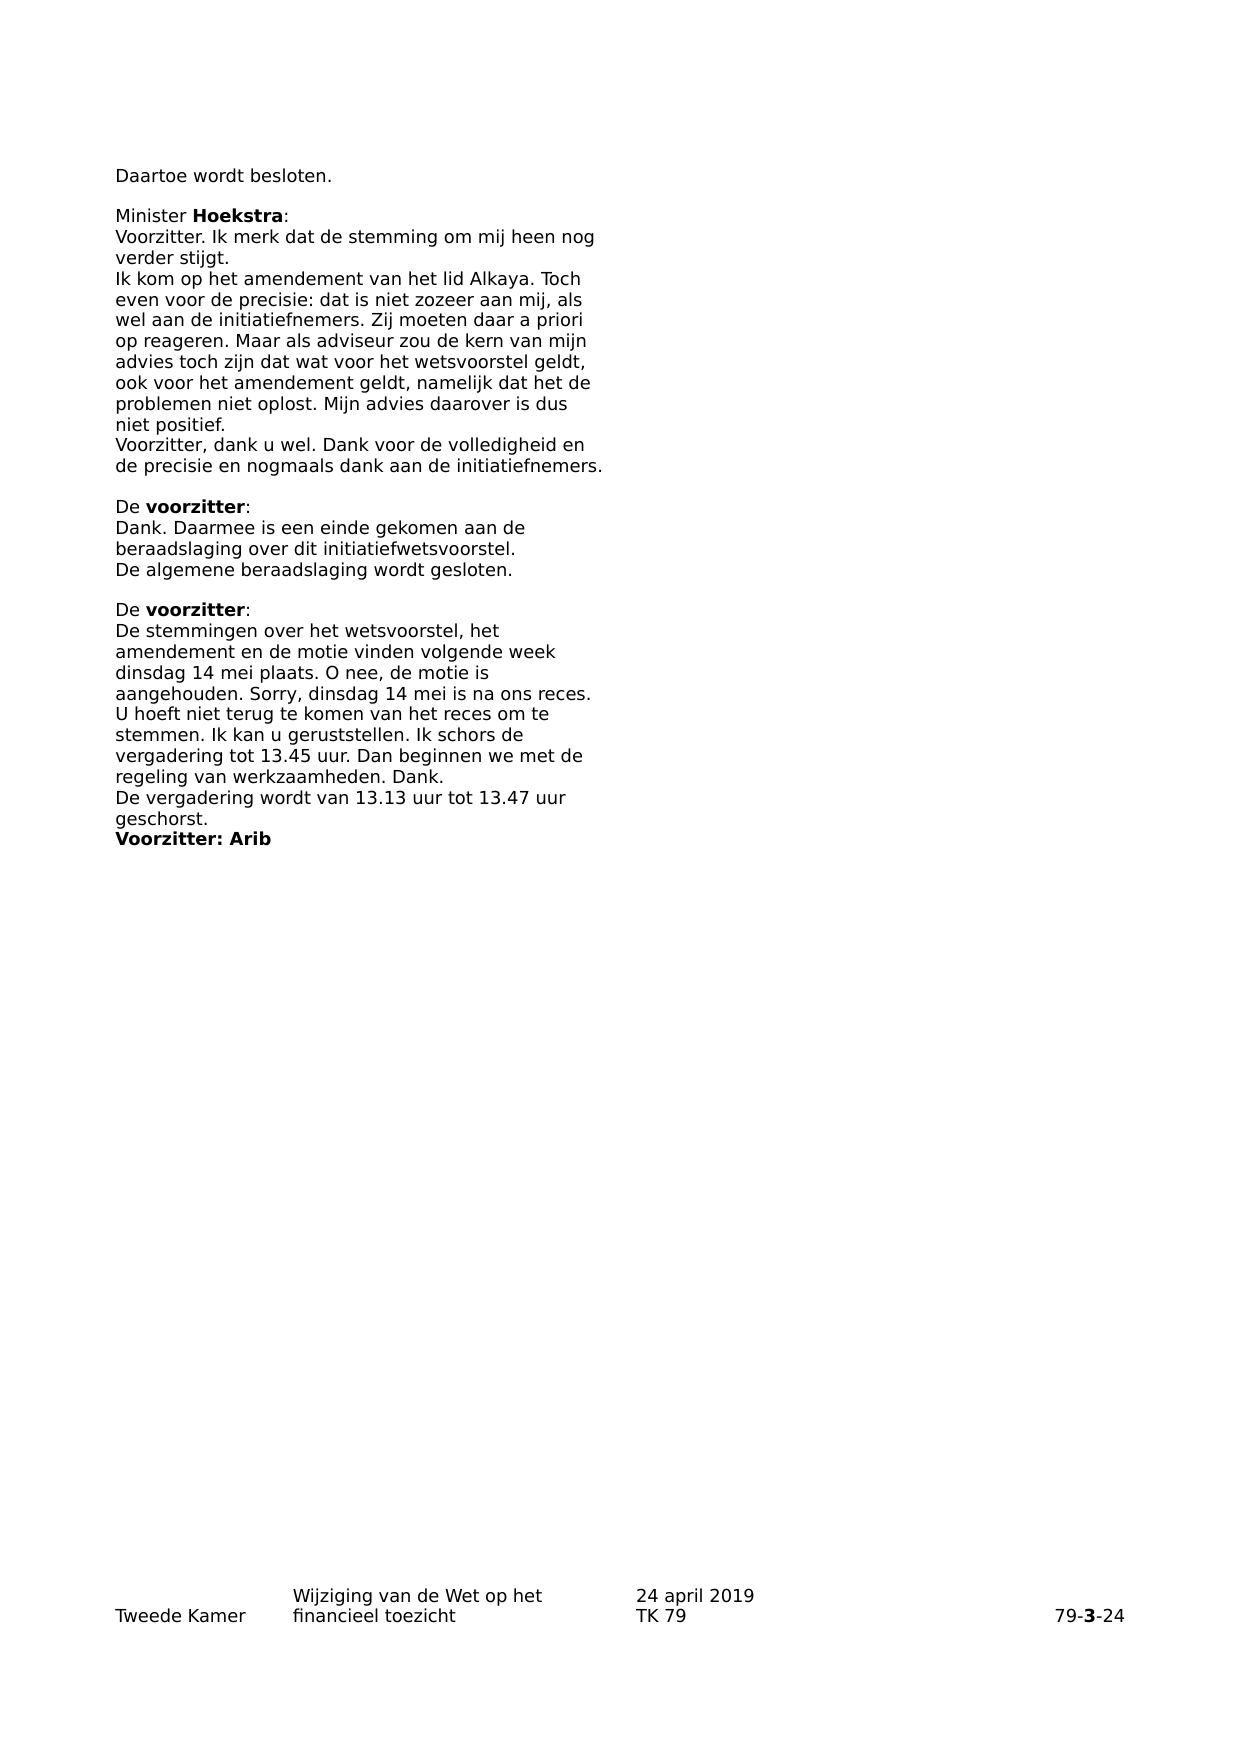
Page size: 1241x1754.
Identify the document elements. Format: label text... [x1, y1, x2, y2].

text De vergadering wordt van 13.13 uur tot 13.47 uur geschorst. [115, 787, 605, 829]
text De voorzitter: [115, 497, 605, 518]
text Voorzitter: Arib [115, 829, 605, 850]
text Ik kom op het amendement van het lid Alkaya. Toch even voor de precisie: dat is niet zozeer aan mij, als wel aan de initiatiefnemers. Zij moeten daar a priori op reageren. Maar als adviseur zou de kern van mijn advies toch zijn dat wat voor het wetsvoorstel geldt, ook voor het amendement geldt, namelijk dat het de problemen niet oplost. Mijn advies daarover is dus niet positief. [115, 268, 605, 435]
text Dank. Daarmee is een einde gekomen aan de beraadslaging over dit initiatiefwetsvoorstel. [115, 518, 605, 559]
text De voorzitter: [115, 600, 605, 621]
text De stemmingen over het wetsvoorstel, het amendement en de motie vinden volgende week dinsdag 14 mei plaats. O nee, de motie is aangehouden. Sorry, dinsdag 14 mei is na ons reces. U hoeft niet terug te komen van het reces om te stemmen. Ik kan u geruststellen. Ik schors de vergadering tot 13.45 uur. Dan beginnen we met de regeling van werkzaamheden. Dank. [115, 621, 605, 787]
text De algemene beraadslaging wordt gesloten. [115, 559, 605, 580]
text Voorzitter. Ik merk dat de stemming om mij heen nog verder stijgt. [115, 227, 605, 268]
text Voorzitter, dank u wel. Dank voor de volledigheid en de precisie en nogmaals dank aan de initiatiefnemers. [115, 435, 605, 477]
text Daartoe wordt besloten. [115, 165, 605, 186]
text Minister Hoekstra: [115, 206, 605, 227]
